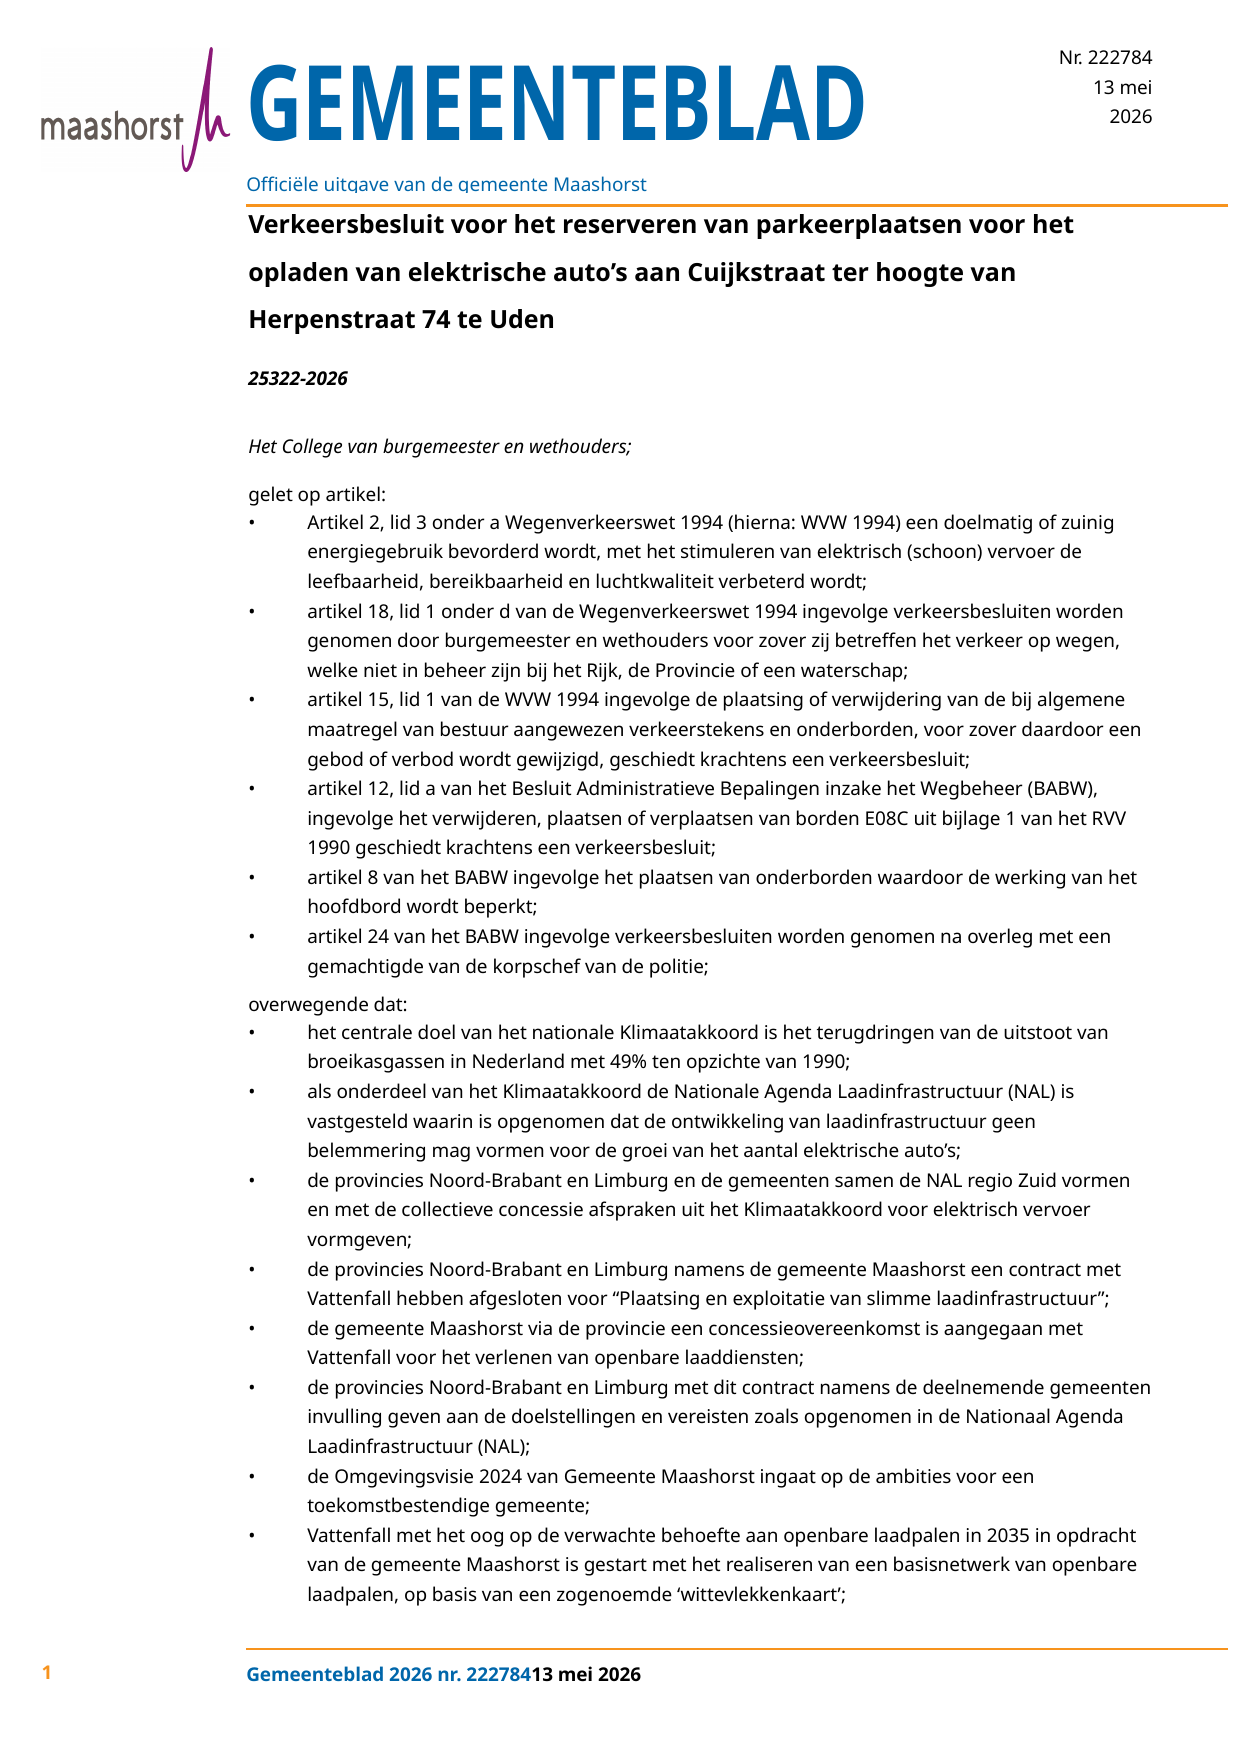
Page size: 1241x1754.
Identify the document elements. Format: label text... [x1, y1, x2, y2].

list artikel 24 van het BABW ingevolge verkeersbesluiten worden genomen na overleg met een gemachtigde van de korpschef van de politie; [248, 923, 1152, 979]
list artikel 15, lid 1 van de WVW 1994 ingevolge de plaatsing of verwijdering van de bij algemene maatregel van bestuur aangewezen verkeerstekens en onderborden, voor zover daardoor een gebod of verbod wordt gewijzigd, geschiedt krachtens een verkeersbesluit; [248, 687, 1152, 772]
text overwegende dat: [248, 991, 1152, 1017]
list de Omgevingsvisie 2024 van Gemeente Maashorst ingaat op de ambities voor een toekomstbestendige gemeente; [248, 1463, 1152, 1518]
list artikel 12, lid a van het Besluit Administratieve Bepalingen inzake het Wegbeheer (BABW), ingevolge het verwijderen, plaatsen of verplaatsen van borden E08C uit bijlage 1 van het RVV 1990 geschiedt krachtens een verkeersbesluit; [248, 775, 1152, 860]
text Het College van burgemeester en wethouders; [248, 433, 1152, 459]
list de provincies Noord-Brabant en Limburg met dit contract namens de deelnemende gemeenten invulling geven aan de doelstellingen en vereisten zoals opgenomen in de Nationaal Agenda Laadinfrastructuur (NAL); [248, 1374, 1152, 1459]
list Artikel 2, lid 3 onder a Wegenverkeerswet 1994 (hierna: WVW 1994) een doelmatig of zuinig energiegebruik bevorderd wordt, met het stimuleren van elektrisch (schoon) vervoer de leefbaarheid, bereikbaarheid en luchtkwaliteit verbeterd wordt; [248, 509, 1152, 594]
text gelet op artikel: [248, 481, 1152, 507]
list artikel 18, lid 1 onder d van de Wegenverkeerswet 1994 ingevolge verkeersbesluiten worden genomen door burgemeester en wethouders voor zover zij betreffen het verkeer op wegen, welke niet in beheer zijn bij het Rijk, de Provincie of een waterschap; [248, 598, 1152, 683]
list artikel 8 van het BABW ingevolge het plaatsen van onderborden waardoor de werking van het hoofdbord wordt beperkt; [248, 864, 1152, 919]
list de gemeente Maashorst via de provincie een concessieovereenkomst is aangegaan met Vattenfall voor het verlenen van openbare laaddiensten; [248, 1315, 1152, 1370]
picture [41, 47, 231, 172]
text 25322-2026 [248, 366, 1152, 391]
list Vattenfall met het oog op de verwachte behoefte aan openbare laadpalen in 2035 in opdracht van de gemeente Maashorst is gestart met het realiseren van een basisnetwerk van openbare laadpalen, op basis van een zogenoemde ‘wittevlekkenkaart’; [248, 1522, 1152, 1607]
list de provincies Noord-Brabant en Limburg en de gemeenten samen de NAL regio Zuid vormen en met de collectieve concessie afspraken uit het Klimaatakkoord voor elektrisch vervoer vormgeven; [248, 1167, 1152, 1252]
text Verkeersbesluit voor het reserveren van parkeerplaatsen voor het opladen van elektrische auto’s aan Cuijkstraat ter hoogte van Herpenstraat 74 te Uden [248, 207, 1152, 336]
list het centrale doel van het nationale Klimaatakkoord is het terugdringen van de uitstoot van broeikasgassen in Nederland met 49% ten opzichte van 1990; [248, 1019, 1152, 1074]
list de provincies Noord-Brabant en Limburg namens de gemeente Maashorst een contract met Vattenfall hebben afgesloten voor “Plaatsing en exploitatie van slimme laadinfrastructuur”; [248, 1256, 1152, 1311]
list als onderdeel van het Klimaatakkoord de Nationale Agenda Laadinfrastructuur (NAL) is vastgesteld waarin is opgenomen dat de ontwikkeling van laadinfrastructuur geen belemmering mag vormen voor de groei van het aantal elektrische auto’s; [248, 1078, 1152, 1163]
